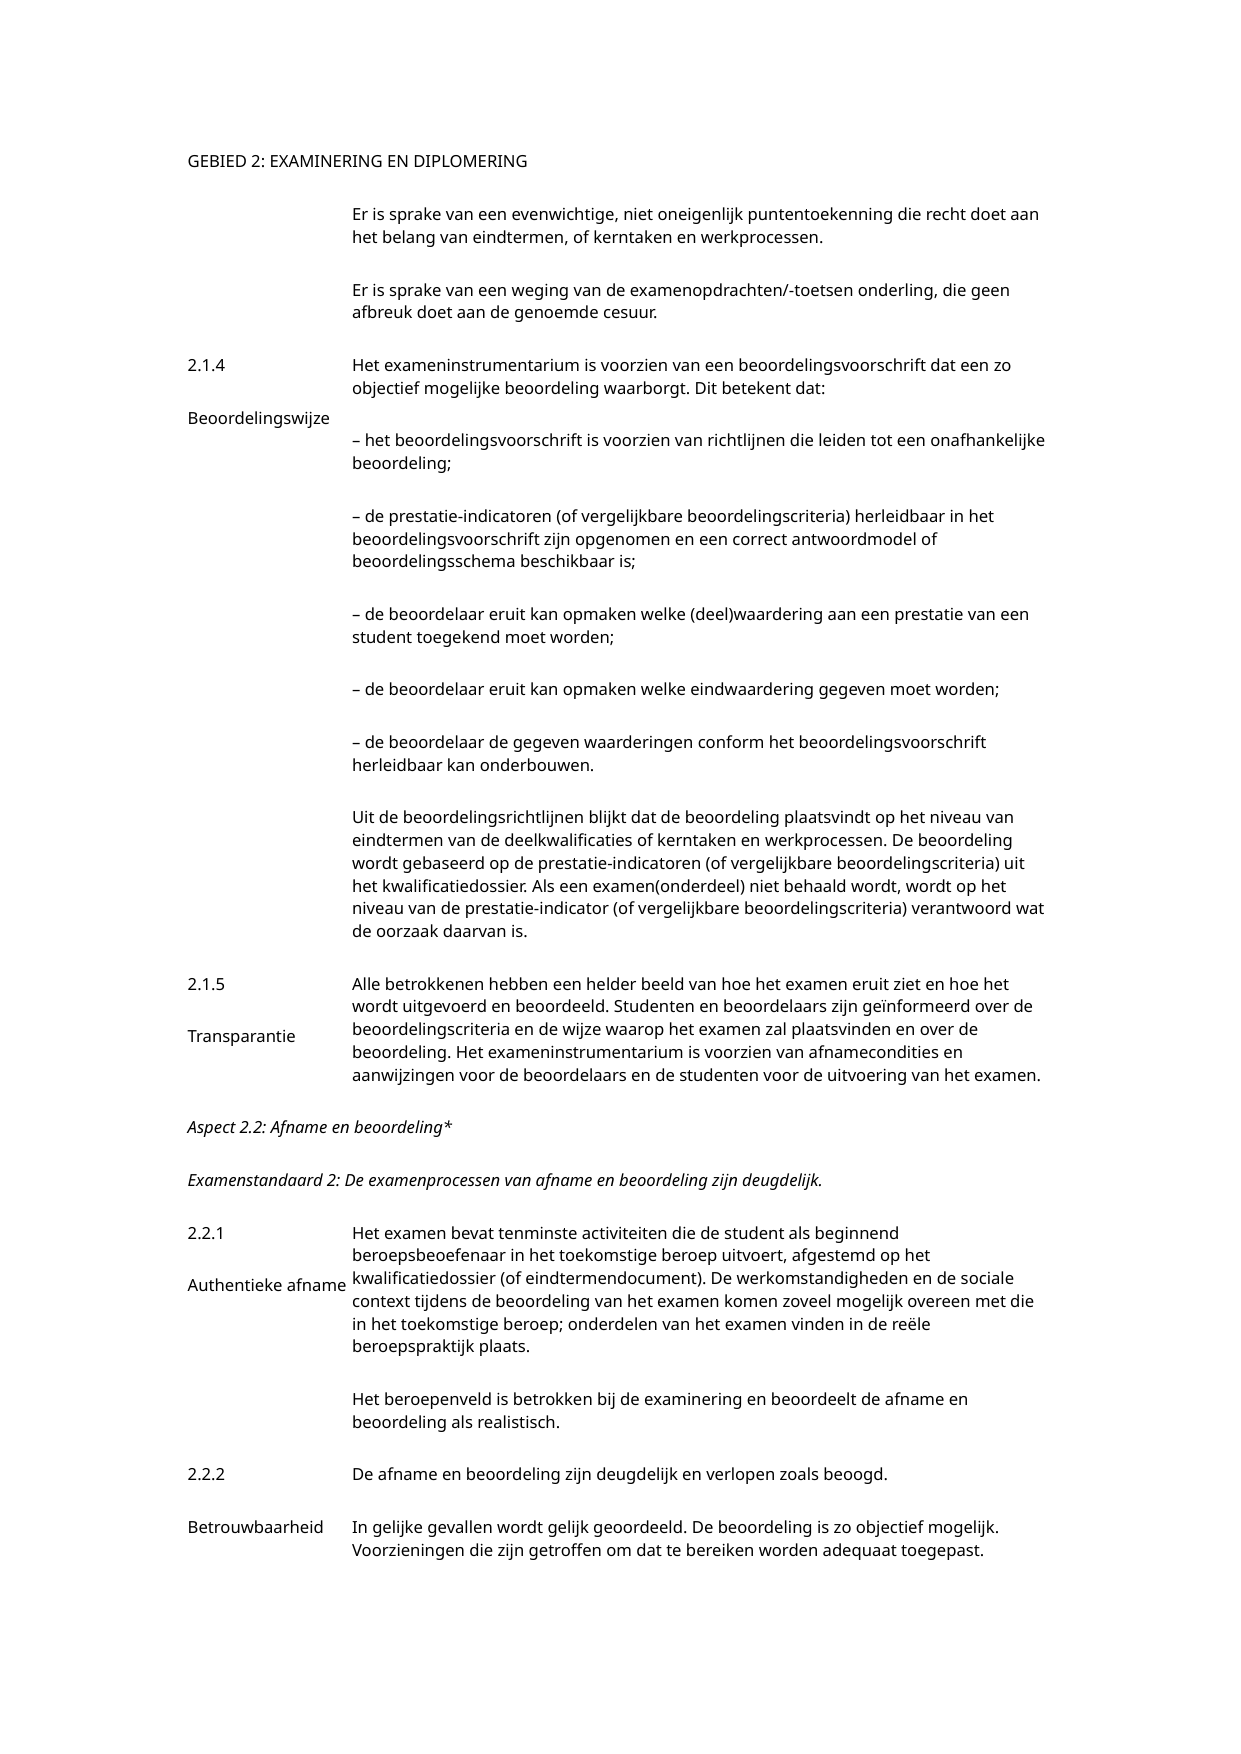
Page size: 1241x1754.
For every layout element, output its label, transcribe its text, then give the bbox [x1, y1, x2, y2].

table_cell De afname en beoordeling zijn deugdelijk en verlopen zoals beoogd. In gelijke gevallen wordt gelijk geoordeeld. De beoordeling is zo objectief mogelijk. Voorzieningen die zijn getroffen om dat te bereiken worden adequaat toegepast. [352, 1463, 1053, 1591]
table_cell 2.1.5 Transparantie [188, 972, 352, 1116]
table_cell Het exameninstrumentarium is voorzien van een beoordelingsvoorschrift dat een zo objectief mogelijke beoordeling waarborgt. Dit betekent dat: – het beoordelingsvoorschrift is voorzien van richtlijnen die leiden tot een onafhankelijke beoordeling; – de prestatie-indicatoren (of vergelijkbare beoordelingscriteria) herleidbaar in het beoordelingsvoorschrift zijn opgenomen en een correct antwoordmodel of beoordelingsschema beschikbaar is; – de beoordelaar eruit kan opmaken welke (deel)waardering aan een prestatie van een student toegekend moet worden; – de beoordelaar eruit kan opmaken welke eindwaardering gegeven moet worden; – de beoordelaar de gegeven waarderingen conform het beoordelingsvoorschrift herleidbaar kan onderbouwen. Uit de beoordelingsrichtlijnen blijkt dat de beoordeling plaatsvindt op het niveau van eindtermen van de deelkwalificaties of kerntaken en werkprocessen. De beoordeling wordt gebaseerd op de prestatie-indicatoren (of vergelijkbare beoordelingscriteria) uit het kwalificatiedossier. Als een examen(onderdeel) niet behaald wordt, wordt op het niveau van de prestatie-indicator (of vergelijkbare beoordelingscriteria) verantwoord wat de oorzaak daarvan is. [352, 354, 1053, 972]
table_cell Alle betrokkenen hebben een helder beeld van hoe het examen eruit ziet en hoe het wordt uitgevoerd en beoordeeld. Studenten en beoordelaars zijn geïnformeerd over de beoordelingscriteria en de wijze waarop het examen zal plaatsvinden en over de beoordeling. Het exameninstrumentarium is voorzien van afnamecondities en aanwijzingen voor de beoordelaars en de studenten voor de uitvoering van het examen. [352, 972, 1053, 1116]
table_cell Er is sprake van een evenwichtige, niet oneigenlijk puntentoekenning die recht doet aan het belang van eindtermen, of kerntaken en werkprocessen. Er is sprake van een weging van de examenopdrachten/-toetsen onderling, die geen afbreuk doet aan de genoemde cesuur. [352, 203, 1053, 353]
table_cell [188, 203, 352, 353]
table_cell Aspect 2.2: Afname en beoordeling* Examenstandaard 2: De examenprocessen van afname en beoordeling zijn deugdelijk. [188, 1116, 1053, 1221]
table_cell Het examen bevat tenminste activiteiten die de student als beginnend beroepsbeoefenaar in het toekomstige beroep uitvoert, afgestemd op het kwalificatiedossier (of eindtermendocument). De werkomstandigheden en de sociale context tijdens de beoordeling van het examen komen zoveel mogelijk overeen met die in het toekomstige beroep; onderdelen van het examen vinden in de reële beroepspraktijk plaats. Het beroepenveld is betrokken bij de examinering en beoordeelt de afname en beoordeling als realistisch. [352, 1221, 1053, 1463]
table_cell 2.2.2 Betrouwbaarheid [188, 1463, 352, 1591]
table_cell 2.2.1 Authentieke afname [188, 1221, 352, 1463]
table_cell 2.1.4 Beoordelingswijze [188, 354, 352, 972]
table_header GEBIED 2: EXAMINERING EN DIPLOMERING [188, 150, 1053, 203]
